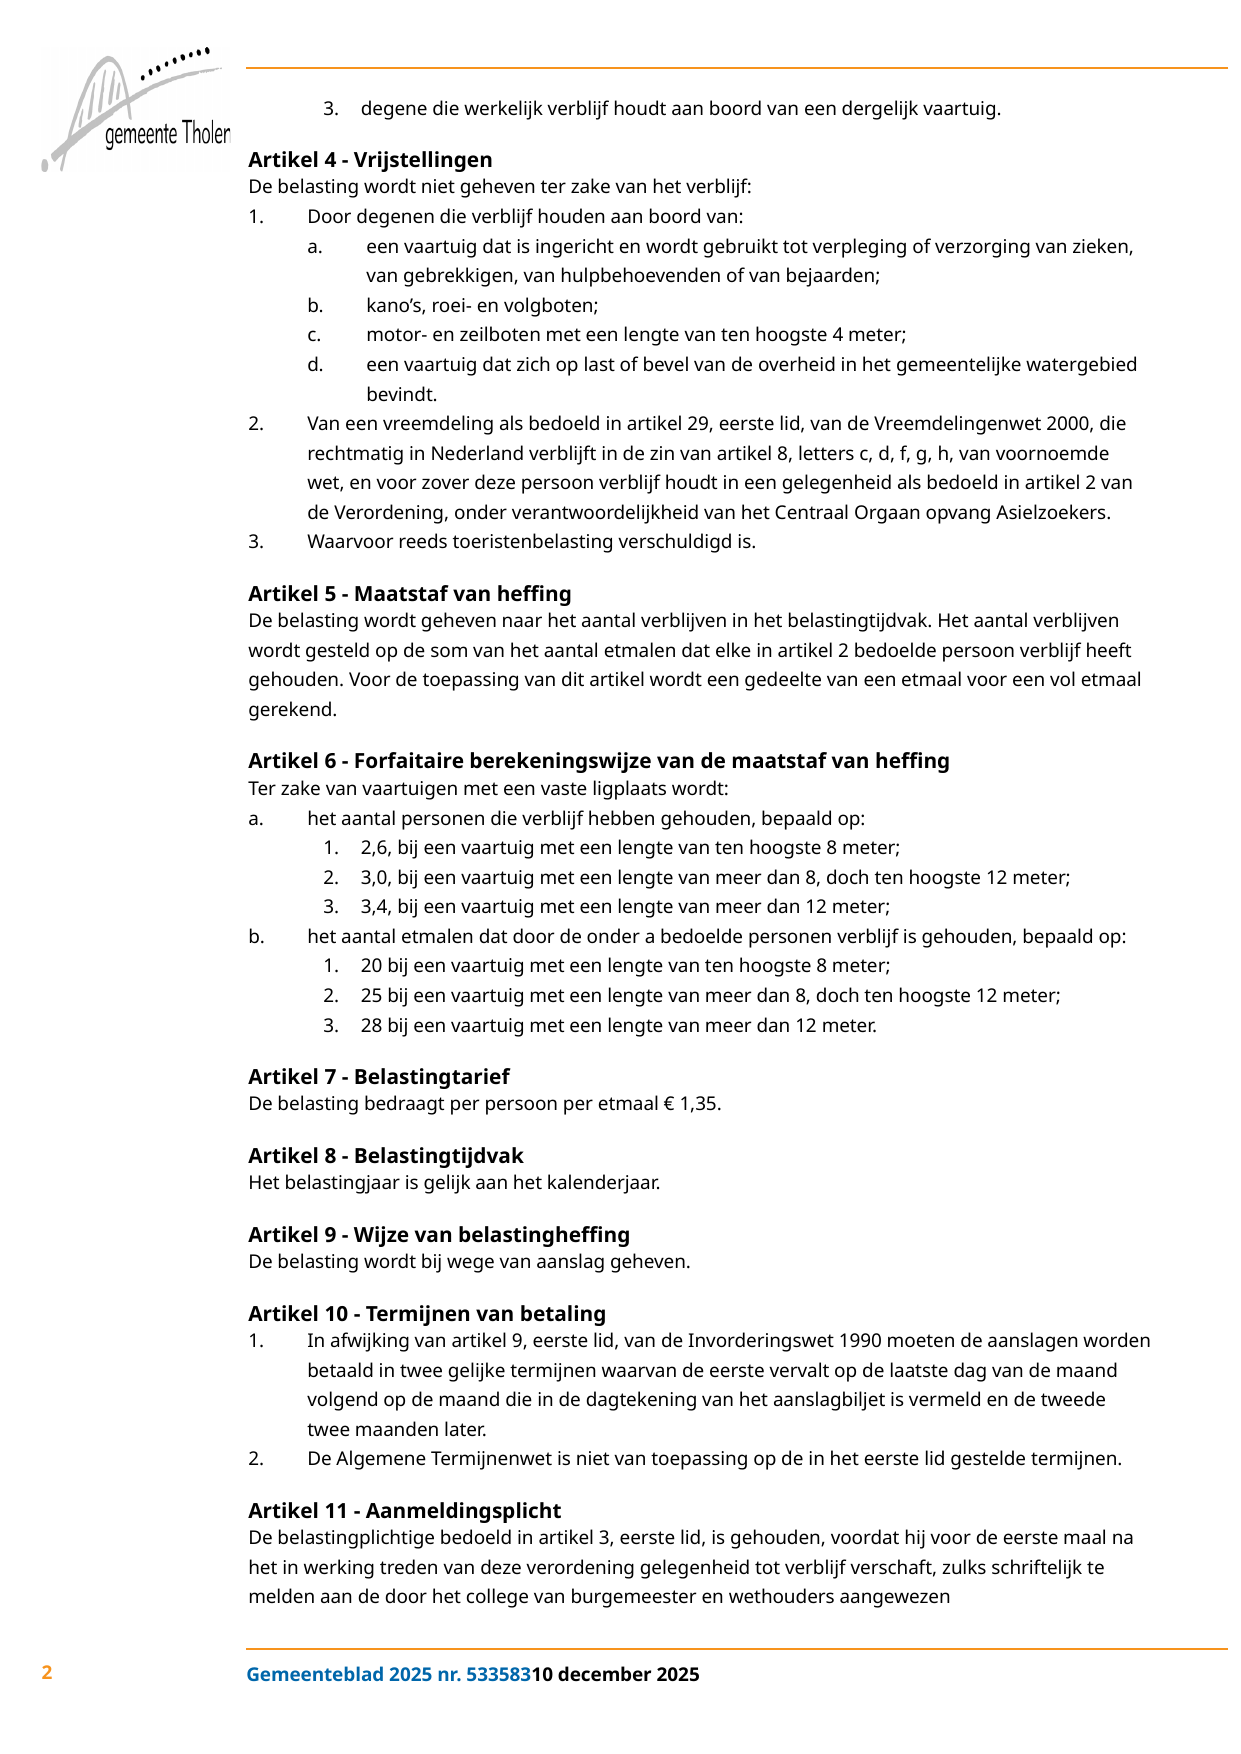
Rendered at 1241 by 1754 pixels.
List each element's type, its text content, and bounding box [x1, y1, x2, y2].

list 25 bij een vaartuig met een lengte van meer dan 8, doch ten hoogste 12 meter; [323, 982, 1152, 1008]
list 28 bij een vaartuig met een lengte van meer dan 12 meter. [323, 1012, 1152, 1037]
text Artikel 11 - Aanmeldingsplicht [248, 1496, 1152, 1524]
text Ter zake van vaartuigen met een vaste ligplaats wordt: [248, 775, 1152, 801]
text De belasting bedraagt per persoon per etmaal € 1,35. [248, 1091, 1152, 1116]
text Artikel 6 - Forfaitaire berekeningswijze van de maatstaf van heffing [248, 747, 1152, 775]
list een vaartuig dat is ingericht en wordt gebruikt tot verpleging of verzorging van zieken, van gebrekkigen, van hulpbehoevenden of van bejaarden; [307, 233, 1152, 288]
picture [41, 47, 231, 172]
text De belasting wordt bij wege van aanslag geheven. [248, 1248, 1152, 1274]
text Artikel 10 - Termijnen van betaling [248, 1299, 1152, 1327]
list In afwijking van artikel 9, eerste lid, van de Invorderingswet 1990 moeten de aanslagen worden betaald in twee gelijke termijnen waarvan de eerste vervalt op de laatste dag van de maand volgend op de maand die in de dagtekening van het aanslagbiljet is vermeld en de tweede twee maanden later. [248, 1327, 1152, 1442]
list Door degenen die verblijf houden aan boord van: [248, 203, 1152, 229]
text Artikel 5 - Maatstaf van heffing [248, 579, 1152, 607]
text Artikel 8 - Belastingtijdvak [248, 1141, 1152, 1169]
list 20 bij een vaartuig met een lengte van ten hoogste 8 meter; [323, 953, 1152, 978]
list De Algemene Termijnenwet is niet van toepassing op de in het eerste lid gestelde termijnen. [248, 1446, 1152, 1471]
list Waarvoor reeds toeristenbelasting verschuldigd is. [248, 529, 1152, 554]
text Het belastingjaar is gelijk aan het kalenderjaar. [248, 1169, 1152, 1195]
text Artikel 7 - Belastingtarief [248, 1062, 1152, 1091]
list motor- en zeilboten met een lengte van ten hoogste 4 meter; [307, 322, 1152, 347]
list het aantal personen die verblijf hebben gehouden, bepaald op: [248, 805, 1152, 830]
list Van een vreemdeling als bedoeld in artikel 29, eerste lid, van de Vreemdelingenwet 2000, die rechtmatig in Nederland verblijft in de zin van artikel 8, letters c, d, f, g, h, van voornoemde wet, en voor zover deze persoon verblijf houdt in een gelegenheid als bedoeld in artikel 2 van de Verordening, onder verantwoordelijkheid van het Centraal Orgaan opvang Asielzoekers. [248, 410, 1152, 525]
list degene die werkelijk verblijf houdt aan boord van een dergelijk vaartuig. [323, 95, 1152, 121]
text Artikel 9 - Wijze van belastingheffing [248, 1220, 1152, 1248]
text De belasting wordt geheven naar het aantal verblijven in het belastingtijdvak. Het aantal verblijven wordt gesteld op de som van het aantal etmalen dat elke in artikel 2 bedoelde persoon verblijf heeft gehouden. Voor de toepassing van dit artikel wordt een gedeelte van een etmaal voor een vol etmaal gerekend. [248, 607, 1152, 722]
text De belasting wordt niet geheven ter zake van het verblijf: [248, 174, 1152, 199]
text De belastingplichtige bedoeld in artikel 3, eerste lid, is gehouden, voordat hij voor de eerste maal na het in werking treden van deze verordening gelegenheid tot verblijf verschaft, zulks schriftelijk te melden aan de door het college van burgemeester en wethouders aangewezen [248, 1524, 1152, 1609]
list 3,0, bij een vaartuig met een lengte van meer dan 8, doch ten hoogste 12 meter; [323, 864, 1152, 889]
list 2,6, bij een vaartuig met een lengte van ten hoogste 8 meter; [323, 834, 1152, 860]
text Artikel 4 - Vrijstellingen [248, 145, 1152, 174]
list het aantal etmalen dat door de onder a bedoelde personen verblijf is gehouden, bepaald op: [248, 923, 1152, 949]
list een vaartuig dat zich op last of bevel van de overheid in het gemeentelijke watergebied bevindt. [307, 351, 1152, 406]
list kano’s, roei- en volgboten; [307, 292, 1152, 318]
list 3,4, bij een vaartuig met een lengte van meer dan 12 meter; [323, 893, 1152, 919]
